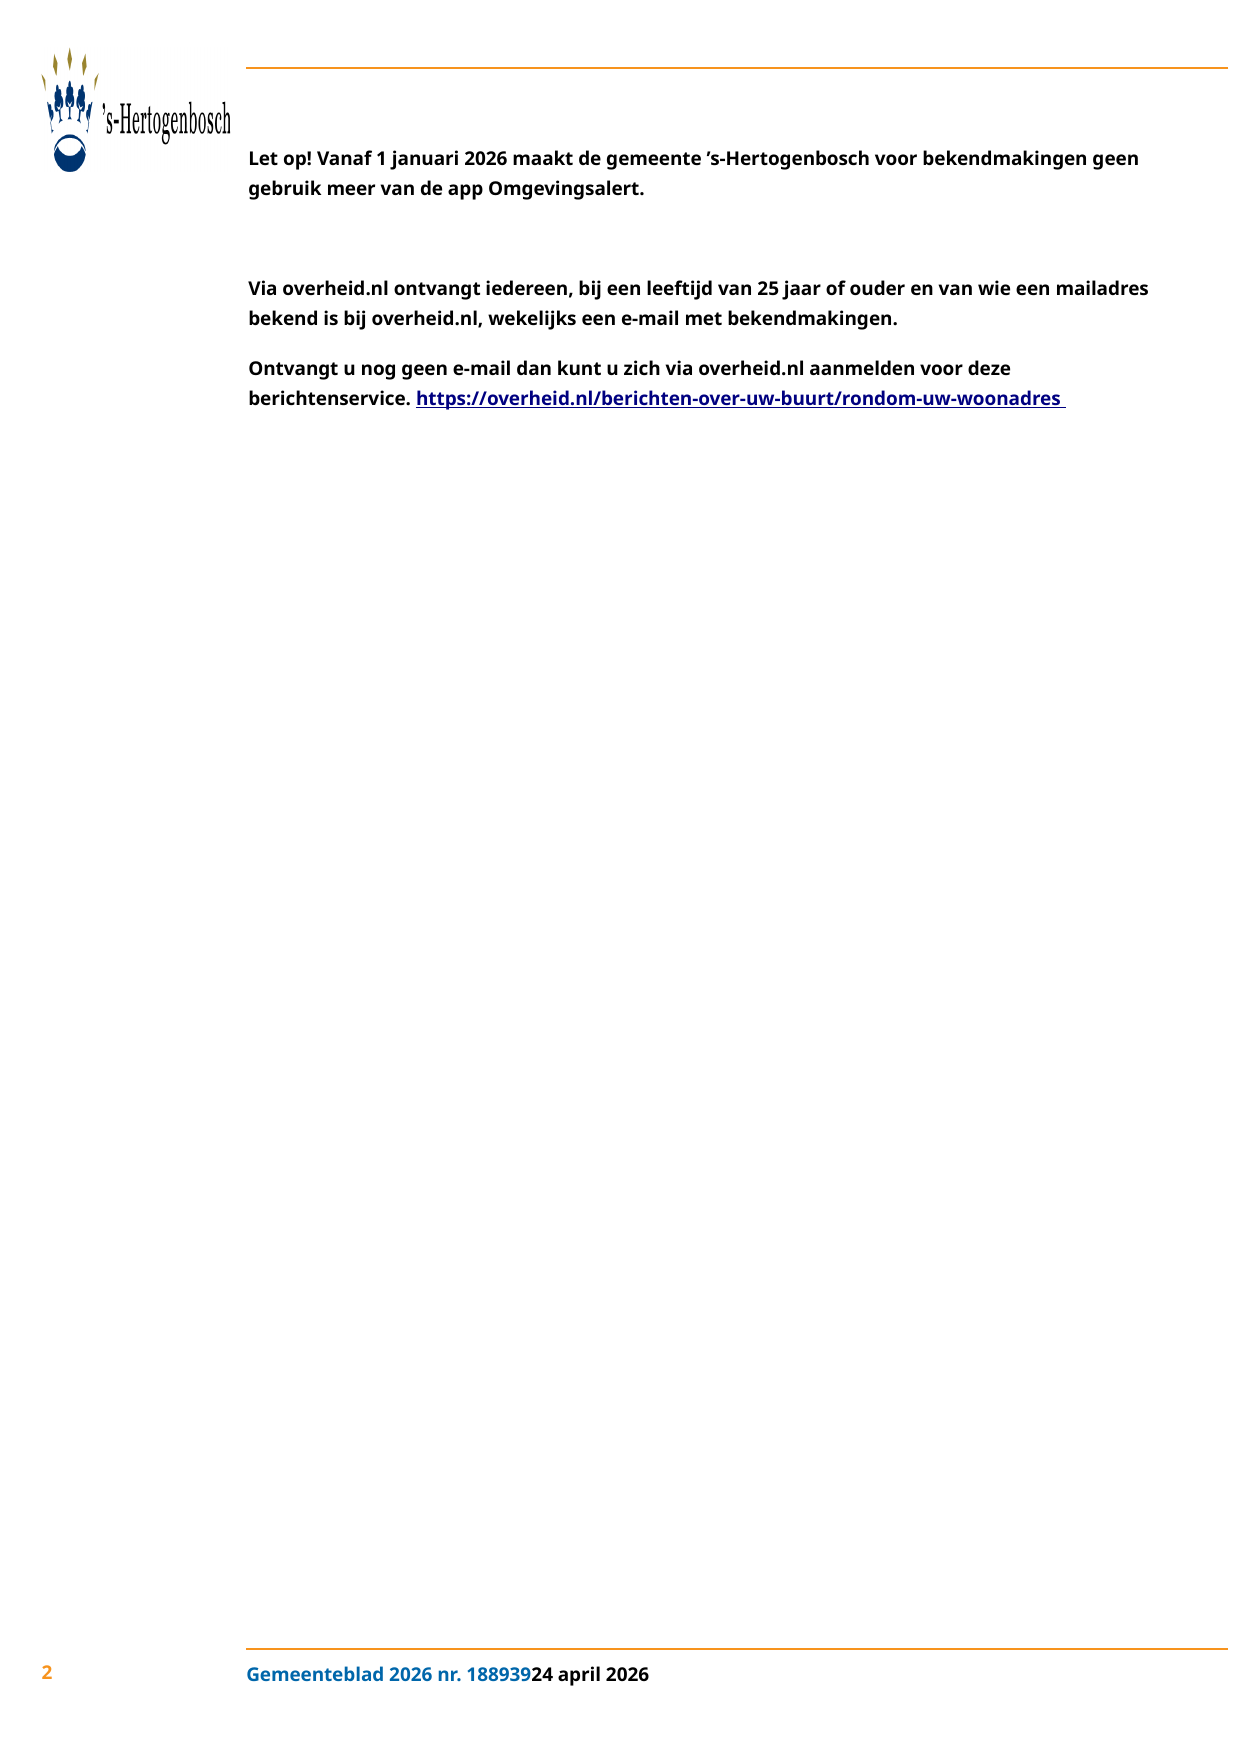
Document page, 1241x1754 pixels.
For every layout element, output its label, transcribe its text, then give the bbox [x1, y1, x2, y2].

text Let op! Vanaf 1 januari 2026 maakt de gemeente ’s-Hertogenbosch voor bekendmakingen geen gebruik meer van de app Omgevingsalert. [248, 145, 1152, 201]
picture [41, 47, 231, 172]
text Via overheid.nl ontvangt iedereen, bij een leeftijd van 25 jaar of ouder en van wie een mailadres bekend is bij overheid.nl, wekelijks een e-mail met bekendmakingen. [248, 276, 1152, 331]
text Ontvangt u nog geen e-mail dan kunt u zich via overheid.nl aanmelden voor deze berichtenservice. https://overheid.nl/berichten-over-uw-buurt/rondom-uw-woonadres [248, 356, 1152, 411]
